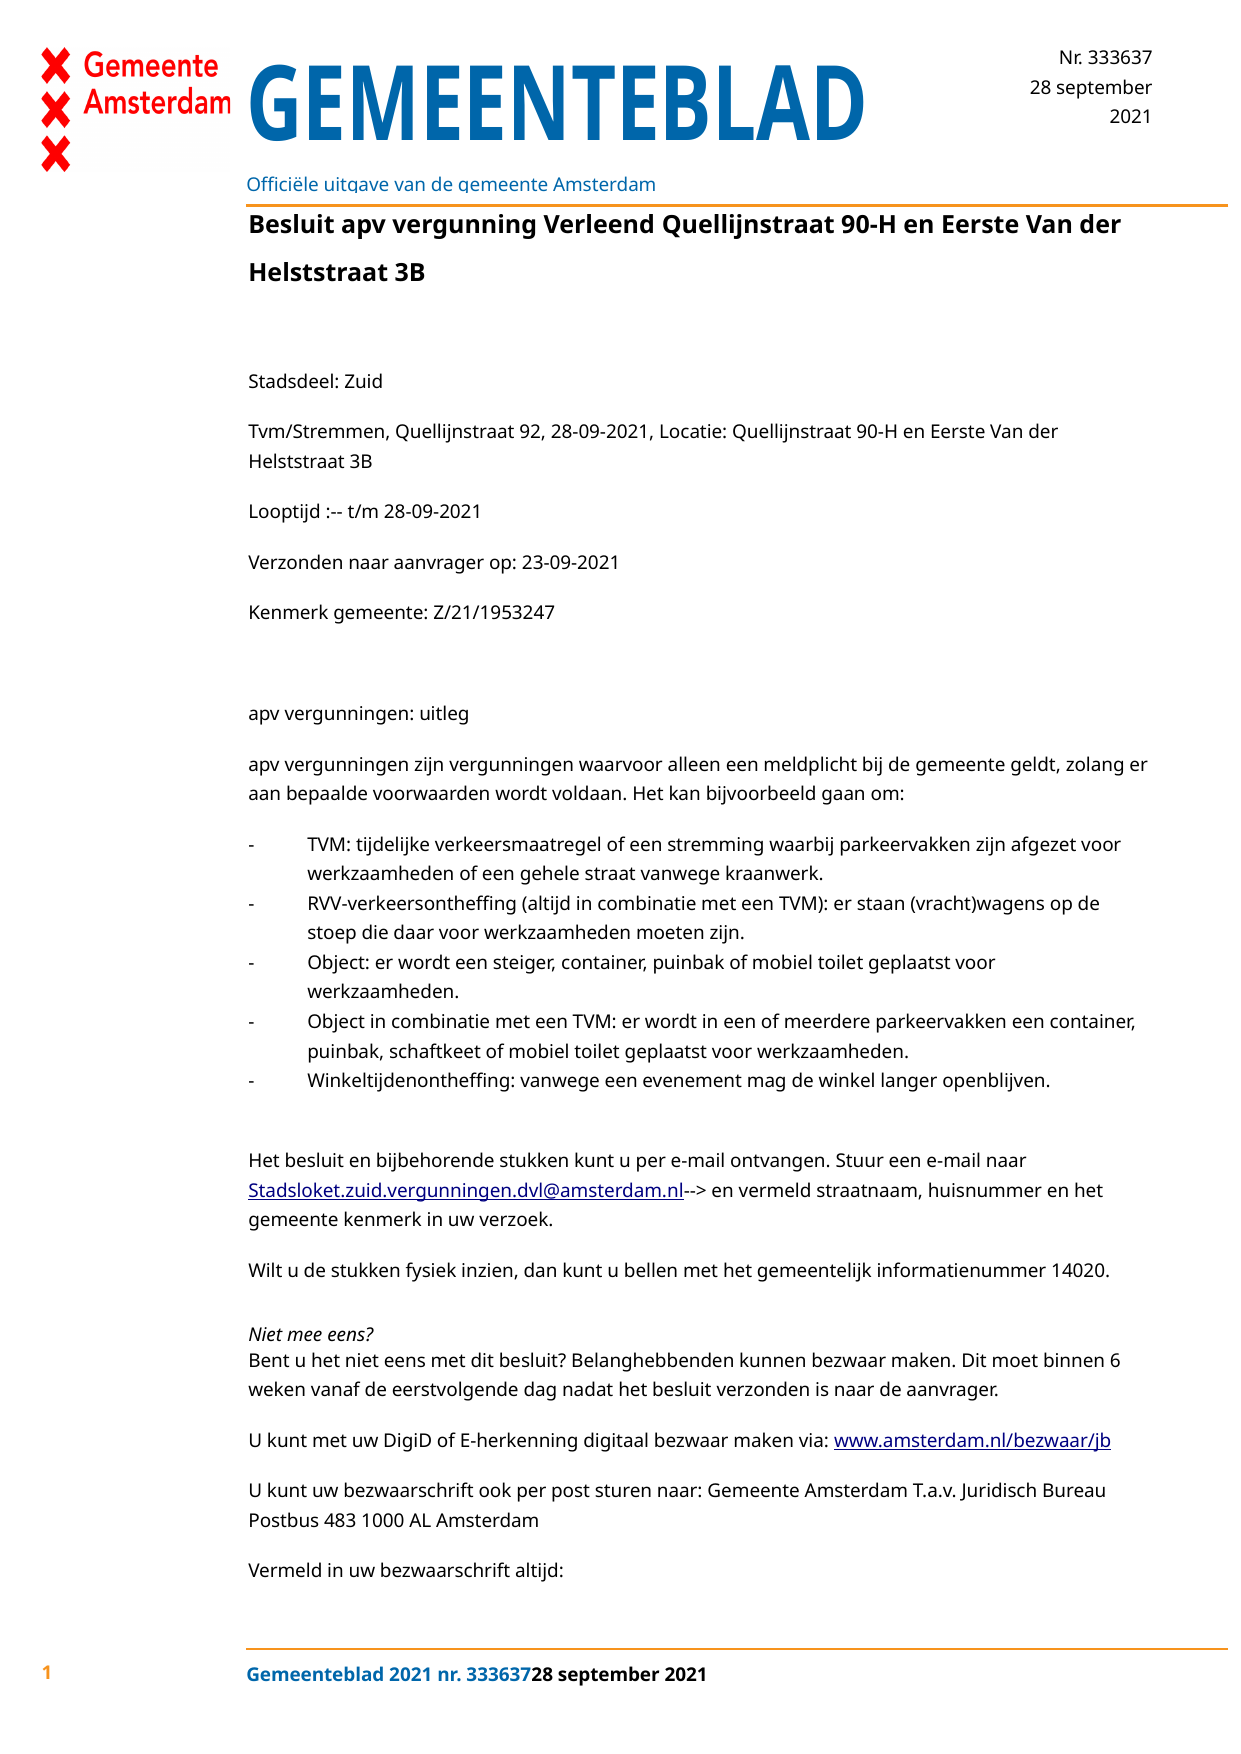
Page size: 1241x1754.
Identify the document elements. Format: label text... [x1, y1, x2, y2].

text apv vergunningen: uitleg [248, 700, 1152, 726]
picture [41, 47, 231, 172]
list Winkeltijdenontheffing: vanwege een evenement mag de winkel langer openblijven. [248, 1067, 1152, 1093]
text Wilt u de stukken fysiek inzien, dan kunt u bellen met het gemeentelijk informatienummer 14020. [248, 1257, 1152, 1283]
text Vermeld in uw bezwaarschrift altijd: [248, 1557, 1152, 1583]
text Looptijd :-- t/m 28-09-2021 [248, 499, 1152, 524]
text U kunt uw bezwaarschrift ook per post sturen naar: Gemeente Amsterdam T.a.v. Juridisch Bureau Postbus 483 1000 AL Amsterdam [248, 1477, 1152, 1532]
text Tvm/Stremmen, Quellijnstraat 92, 28-09-2021, Locatie: Quellijnstraat 90-H en Eerste Van der Helststraat 3B [248, 419, 1152, 474]
text Kenmerk gemeente: Z/21/1953247 [248, 599, 1152, 625]
text Het besluit en bijbehorende stukken kunt u per e-mail ontvangen. Stuur een e-mail naar Stadsloket.zuid.vergunningen.dvl@amsterdam.nl--> en vermeld straatnaam, huisnummer en het gemeente kenmerk in uw verzoek. [248, 1147, 1152, 1232]
list RVV-verkeersontheffing (altijd in combinatie met een TVM): er staan (vracht)wagens op de stoep die daar voor werkzaamheden moeten zijn. [248, 890, 1152, 945]
text Stadsdeel: Zuid [248, 368, 1152, 394]
text U kunt met uw DigiD of E-herkenning digitaal bezwaar maken via: www.amsterdam.nl/bezwaar/jb [248, 1427, 1152, 1452]
text Niet mee eens? [248, 1321, 1152, 1347]
list TVM: tijdelijke verkeersmaatregel of een stremming waarbij parkeervakken zijn afgezet voor werkzaamheden of een gehele straat vanwege kraanwerk. [248, 831, 1152, 886]
list Object in combinatie met een TVM: er wordt in een of meerdere parkeervakken een container, puinbak, schaftkeet of mobiel toilet geplaatst voor werkzaamheden. [248, 1008, 1152, 1064]
text Verzonden naar aanvrager op: 23-09-2021 [248, 549, 1152, 575]
text Besluit apv vergunning Verleend Quellijnstraat 90-H en Eerste Van der Helststraat 3B [248, 207, 1152, 288]
list Object: er wordt een steiger, container, puinbak of mobiel toilet geplaatst voor werkzaamheden. [248, 949, 1152, 1004]
text apv vergunningen zijn vergunningen waarvoor alleen een meldplicht bij de gemeente geldt, zolang er aan bepaalde voorwaarden wordt voldaan. Het kan bijvoorbeeld gaan om: [248, 751, 1152, 806]
text Bent u het niet eens met dit besluit? Belanghebbenden kunnen bezwaar maken. Dit moet binnen 6 weken vanaf de eerstvolgende dag nadat het besluit verzonden is naar de aanvrager. [248, 1347, 1152, 1402]
